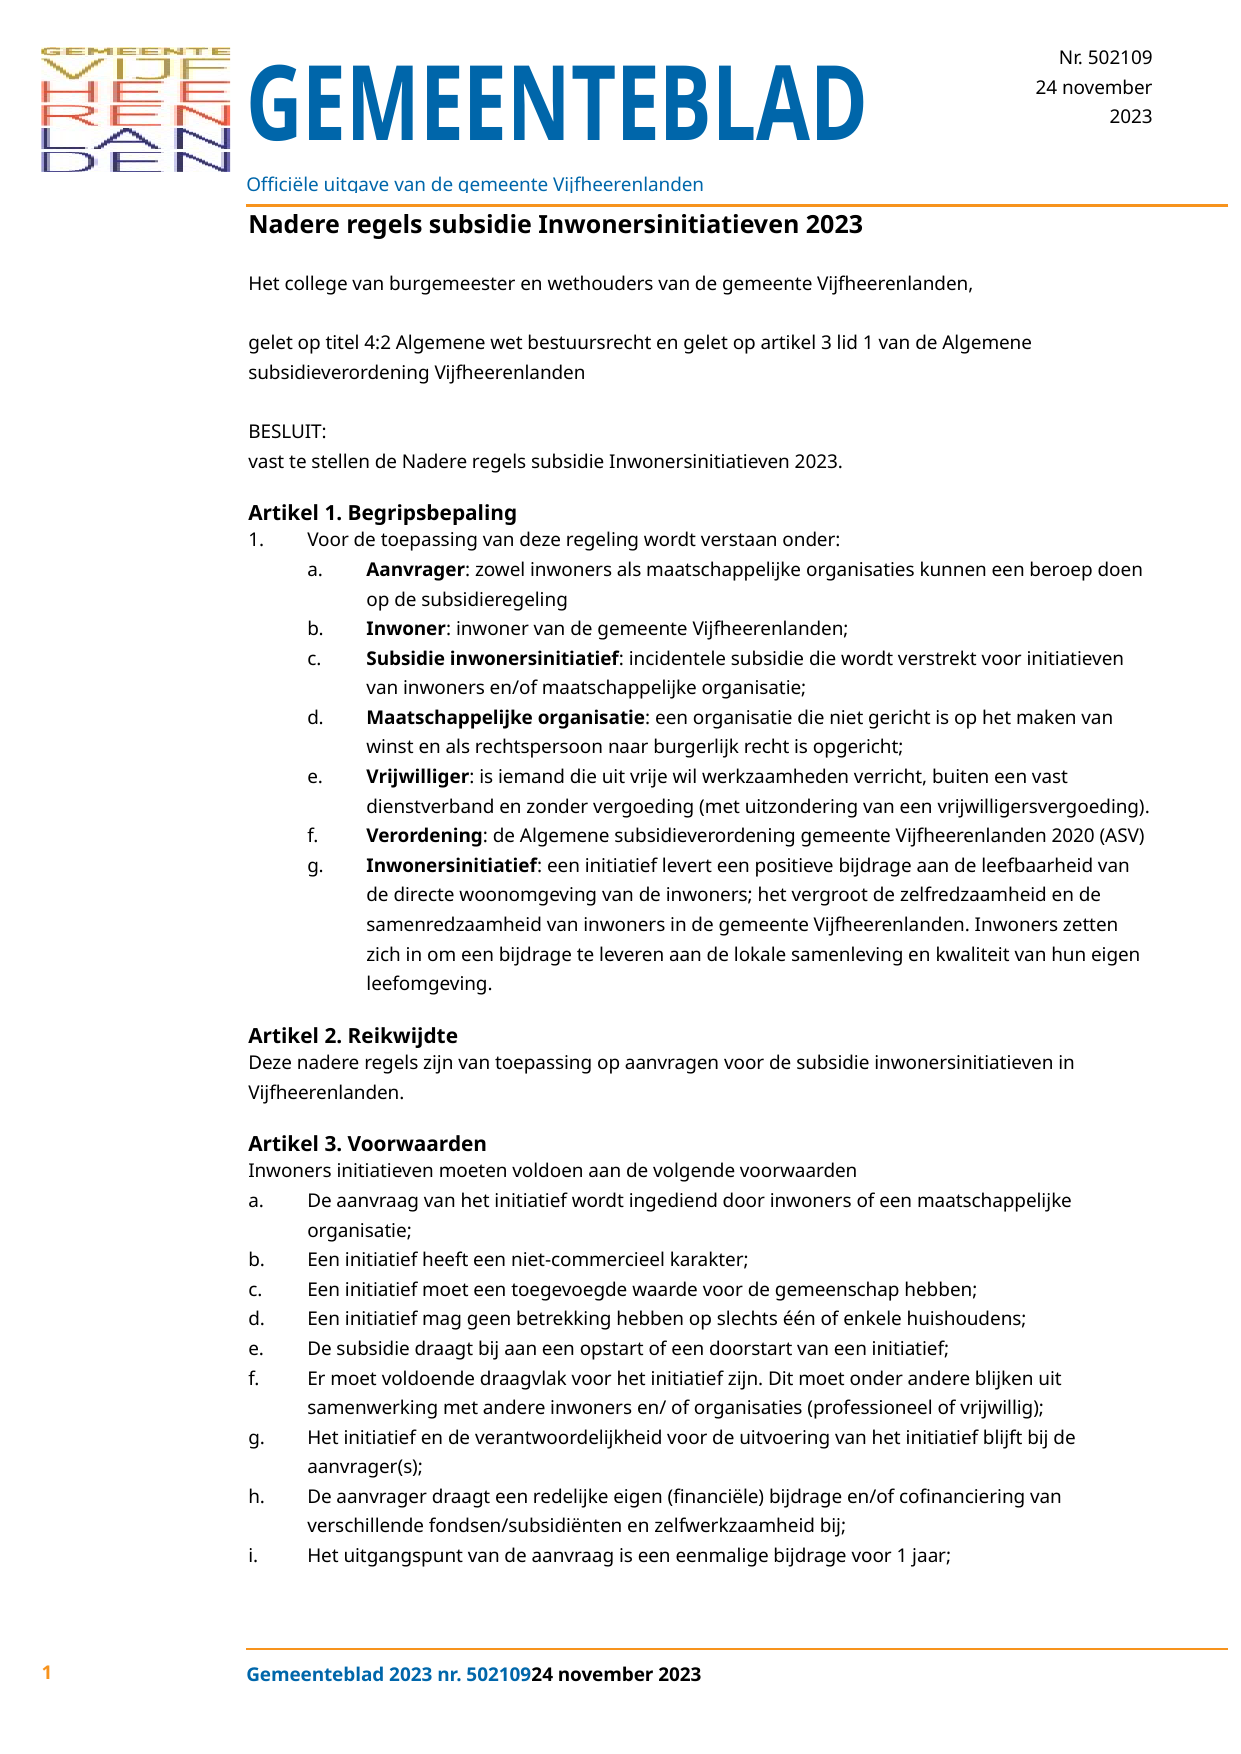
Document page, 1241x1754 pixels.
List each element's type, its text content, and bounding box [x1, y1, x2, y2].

list Inwoner: inwoner van de gemeente Vijfheerenlanden; [307, 615, 1152, 641]
list Aanvrager: zowel inwoners als maatschappelijke organisaties kunnen een beroep doen op de subsidieregeling [307, 556, 1152, 612]
list De aanvraag van het initiatief wordt ingediend door inwoners of een maatschappelijke organisatie; [248, 1187, 1152, 1243]
list Het uitgangspunt van de aanvraag is een eenmalige bijdrage voor 1 jaar; [248, 1542, 1152, 1568]
text gelet op titel 4:2 Algemene wet bestuursrecht en gelet op artikel 3 lid 1 van de Algemene subsidieverordening Vijfheerenlanden [248, 329, 1152, 385]
text Artikel 1. Begripsbepaling [248, 498, 1152, 527]
list Een initiatief mag geen betrekking hebben op slechts één of enkele huishoudens; [248, 1306, 1152, 1331]
list Het initiatief en de verantwoordelijkheid voor de uitvoering van het initiatief blijft bij de aanvrager(s); [248, 1424, 1152, 1479]
text Deze nadere regels zijn van toepassing op aanvragen voor de subsidie inwonersinitiatieven in Vijfheerenlanden. [248, 1049, 1152, 1104]
list Een initiatief heeft een niet-commercieel karakter; [248, 1246, 1152, 1272]
list De aanvrager draagt een redelijke eigen (financiële) bijdrage en/of cofinanciering van verschillende fondsen/subsidiënten en zelfwerkzaamheid bij; [248, 1483, 1152, 1538]
list Voor de toepassing van deze regeling wordt verstaan onder: [248, 527, 1152, 552]
text Inwoners initiatieven moeten voldoen aan de volgende voorwaarden [248, 1158, 1152, 1183]
list Vrijwilliger: is iemand die uit vrije wil werkzaamheden verricht, buiten een vast dienstverband en zonder vergoeding (met uitzondering van een vrijwilligersvergoeding). [307, 763, 1152, 819]
list Er moet voldoende draagvlak voor het initiatief zijn. Dit moet onder andere blijken uit samenwerking met andere inwoners en/ of organisaties (professioneel of vrijwillig); [248, 1365, 1152, 1420]
list Subsidie inwonersinitiatief: incidentele subsidie die wordt verstrekt voor initiatieven van inwoners en/of maatschappelijke organisatie; [307, 645, 1152, 700]
text BESLUIT: [248, 418, 1152, 444]
list Inwonersinitiatief: een initiatief levert een positieve bijdrage aan de leefbaarheid van de directe woonomgeving van de inwoners; het vergroot de zelfredzaamheid en de samenredzaamheid van inwoners in de gemeente Vijfheerenlanden. Inwoners zetten zich in om een bijdrage te leveren aan de lokale samenleving en kwaliteit van hun eigen leefomgeving. [307, 852, 1152, 996]
text Artikel 3. Voorwaarden [248, 1129, 1152, 1158]
list Maatschappelijke organisatie: een organisatie die niet gericht is op het maken van winst en als rechtspersoon naar burgerlijk recht is opgericht; [307, 704, 1152, 759]
list De subsidie draagt bij aan een opstart of een doorstart van een initiatief; [248, 1335, 1152, 1361]
text vast te stellen de Nadere regels subsidie Inwonersinitiatieven 2023. [248, 448, 1152, 473]
picture [41, 47, 231, 172]
text Het college van burgemeester en wethouders van de gemeente Vijfheerenlanden, [248, 270, 1152, 296]
list Verordening: de Algemene subsidieverordening gemeente Vijfheerenlanden 2020 (ASV) [307, 822, 1152, 848]
list Een initiatief moet een toegevoegde waarde voor de gemeenschap hebben; [248, 1276, 1152, 1302]
text Artikel 2. Reikwijdte [248, 1021, 1152, 1049]
text Nadere regels subsidie Inwonersinitiatieven 2023 [248, 207, 1152, 241]
